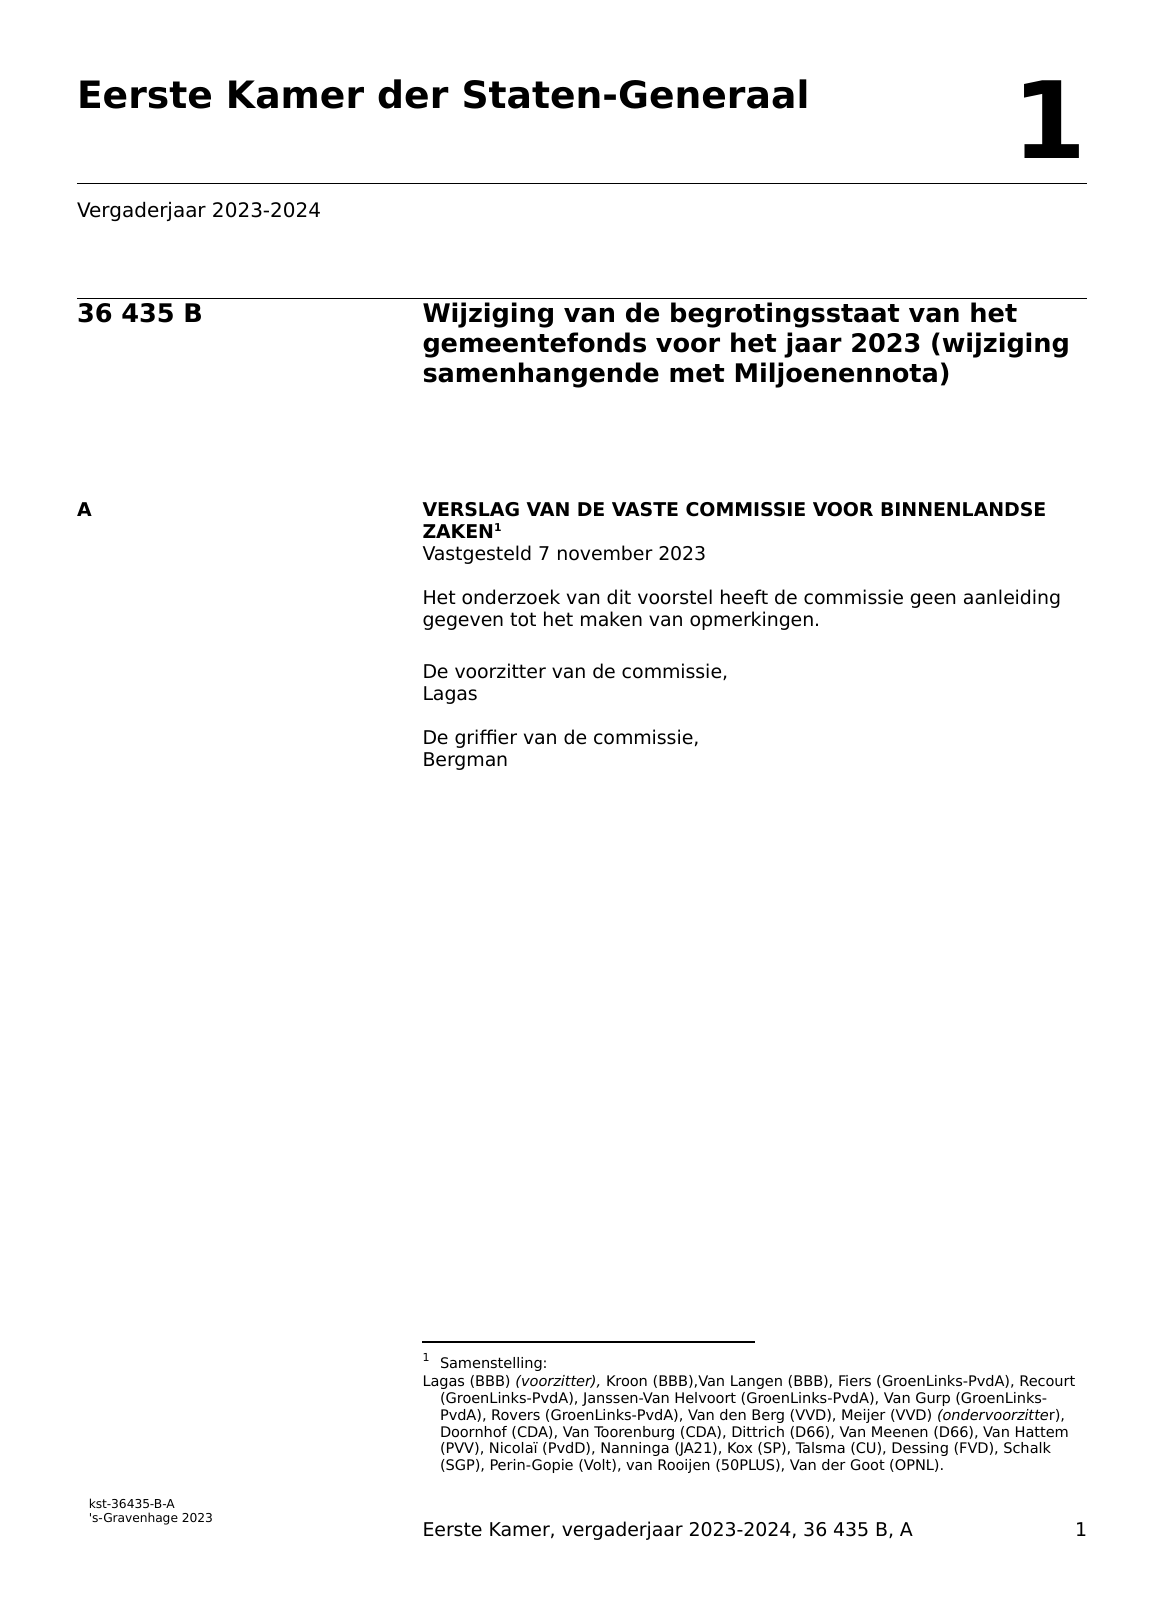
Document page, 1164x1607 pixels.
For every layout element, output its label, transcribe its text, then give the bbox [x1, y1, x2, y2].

text Samenstelling: [422, 1351, 1087, 1373]
text Het onderzoek van dit voorstel heeft de commissie geen aanleiding gegeven tot het maken van opmerkingen. [422, 587, 1087, 631]
text 's-Gravenhage 2023 [88, 1511, 323, 1525]
table_header Eerste Kamer der Staten-Generaal [77, 59, 886, 183]
table_header 1 [886, 59, 1087, 183]
text De voorzitter van de commissie, Lagas [422, 661, 1087, 705]
text kst-36435-B-A [88, 1497, 323, 1511]
subtitle 36 435 B Wijziging van de begrotingsstaat van het gemeentefonds voor het jaar 2023 (wijziging samenhangende met Miljoenennota) [77, 299, 1087, 388]
table_cell Vergaderjaar 2023-2024 [77, 184, 1087, 298]
subtitle A VERSLAG VAN DE VASTE COMMISSIE VOOR BINNENLANDSE ZAKEN [77, 499, 1087, 543]
text Vastgesteld 7 november 2023 [422, 543, 1087, 565]
text Lagas (BBB) (voorzitter), Kroon (BBB),Van Langen (BBB), Fiers (GroenLinks-PvdA), Recourt (GroenLinks-PvdA), Janssen-Van Helvoort (GroenLinks-PvdA), Van Gurp (GroenLinks-PvdA), Rovers (GroenLinks-PvdA), Van den Berg (VVD), Meijer (VVD) (ondervoorzitter), Doornhof (CDA), Van Toorenburg (CDA), Dittrich (D66), Van Meenen (D66), Van Hattem (PVV), Nicolaï (PvdD), Nanninga (JA21), Kox (SP), Talsma (CU), Dessing (FVD), Schalk (SGP), Perin-Gopie (Volt), van Rooijen (50PLUS), Van der Goot (OPNL). [422, 1373, 1087, 1474]
text De griffier van de commissie, Bergman [422, 727, 1087, 771]
